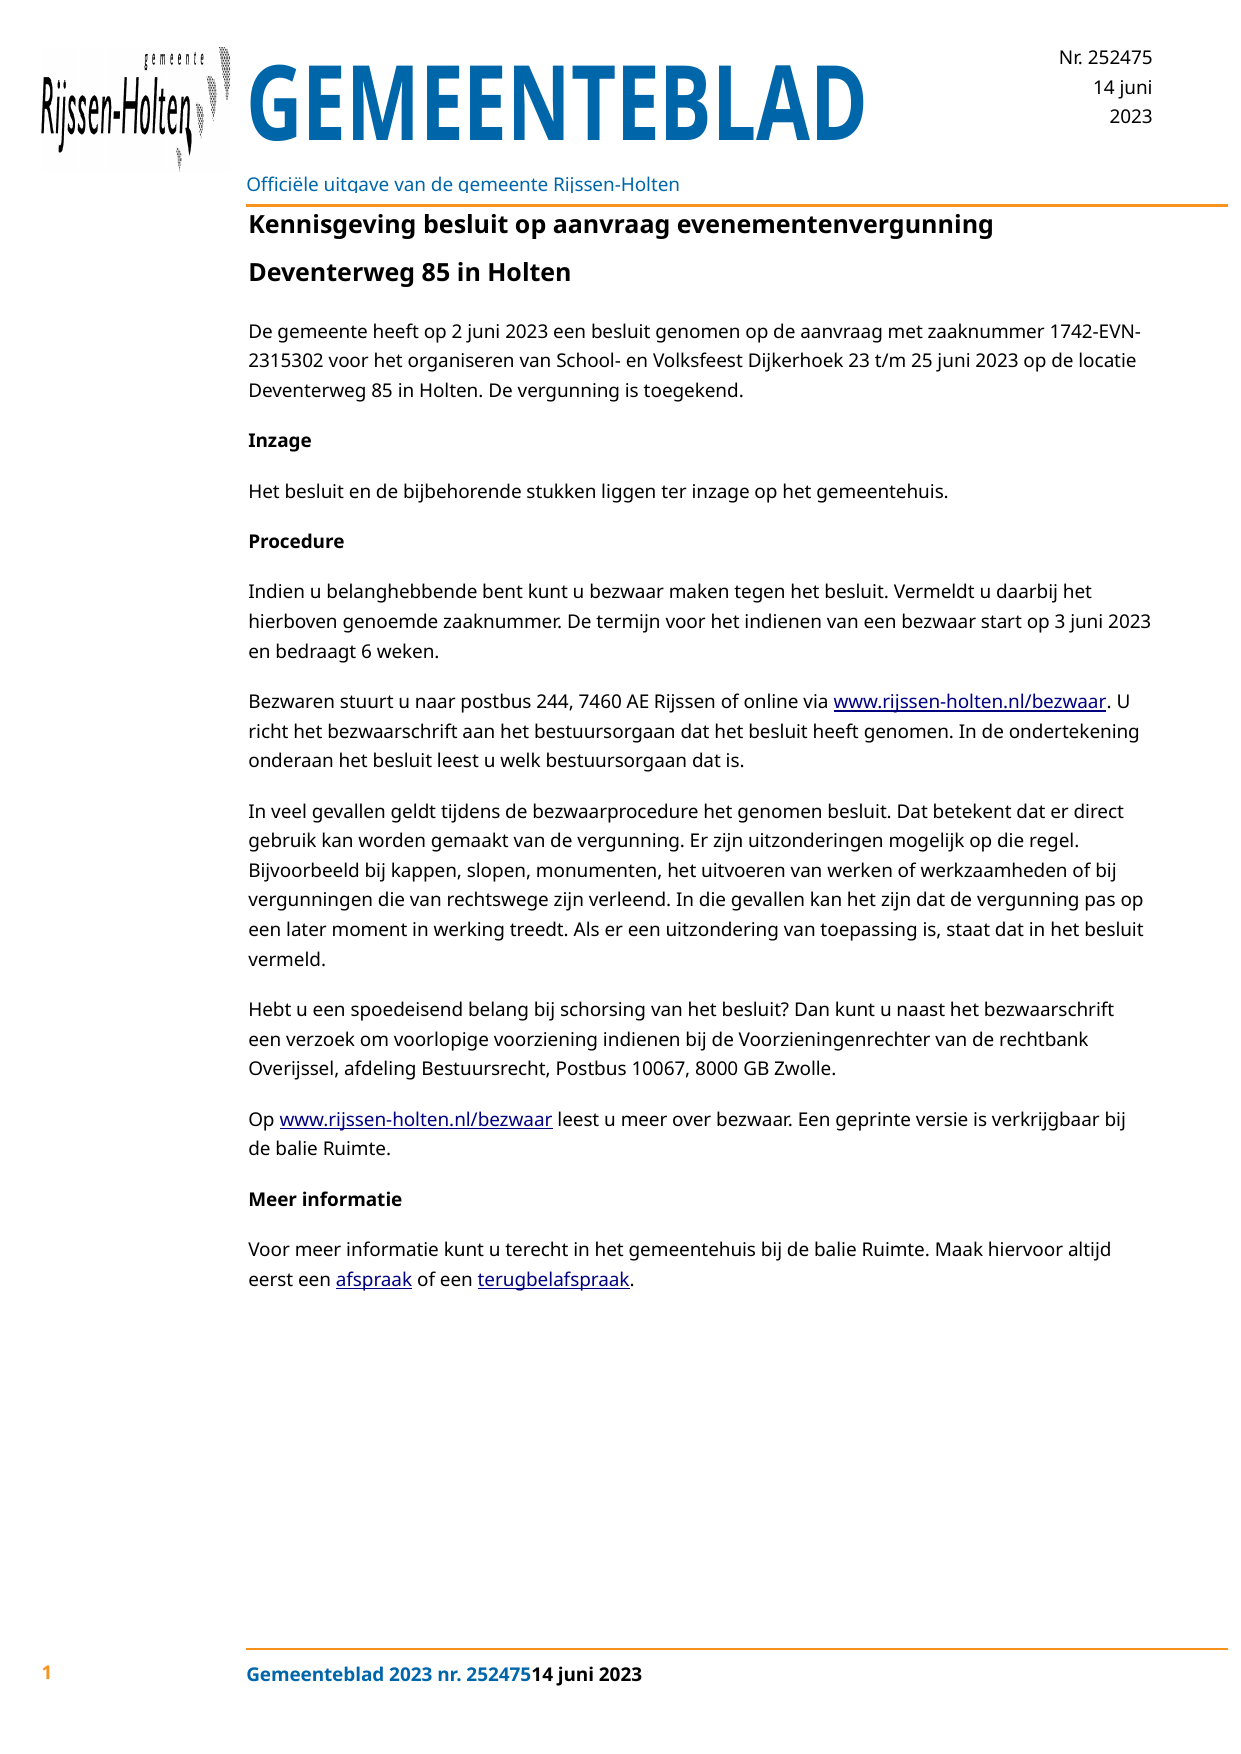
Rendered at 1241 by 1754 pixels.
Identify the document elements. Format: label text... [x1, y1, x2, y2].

text Op www.rijssen-holten.nl/bezwaar leest u meer over bezwaar. Een geprinte versie is verkrijgbaar bij de balie Ruimte. [248, 1106, 1152, 1161]
text Procedure [248, 528, 1152, 554]
text Voor meer informatie kunt u terecht in het gemeentehuis bij de balie Ruimte. Maak hiervoor altijd eerst een afspraak of een terugbelafspraak. [248, 1236, 1152, 1292]
text Bezwaren stuurt u naar postbus 244, 7460 AE Rijssen of online via www.rijssen-holten.nl/bezwaar. U richt het bezwaarschrift aan het bestuursorgaan dat het besluit heeft genomen. In de ondertekening onderaan het besluit leest u welk bestuursorgaan dat is. [248, 688, 1152, 773]
text Indien u belanghebbende bent kunt u bezwaar maken tegen het besluit. Vermeldt u daarbij het hierboven genoemde zaaknummer. De termijn voor het indienen van een bezwaar start op 3 juni 2023 en bedraagt 6 weken. [248, 579, 1152, 664]
text Hebt u een spoedeisend belang bij schorsing van het besluit? Dan kunt u naast het bezwaarschrift een verzoek om voorlopige voorziening indienen bij de Voorzieningenrechter van de rechtbank Overijssel, afdeling Bestuursrecht, Postbus 10067, 8000 GB Zwolle. [248, 996, 1152, 1081]
text Meer informatie [248, 1186, 1152, 1212]
text Inzage [248, 427, 1152, 453]
picture [41, 47, 231, 172]
text In veel gevallen geldt tijdens de bezwaarprocedure het genomen besluit. Dat betekent dat er direct gebruik kan worden gemaakt van de vergunning. Er zijn uitzonderingen mogelijk op die regel. Bijvoorbeeld bij kappen, slopen, monumenten, het uitvoeren van werken of werkzaamheden of bij vergunningen die van rechtswege zijn verleend. In die gevallen kan het zijn dat de vergunning pas op een later moment in werking treedt. Als er een uitzondering van toepassing is, staat dat in het besluit vermeld. [248, 798, 1152, 972]
text Kennisgeving besluit op aanvraag evenementenvergunning Deventerweg 85 in Holten [248, 207, 1152, 288]
text Het besluit en de bijbehorende stukken liggen ter inzage op het gemeentehuis. [248, 478, 1152, 504]
text De gemeente heeft op 2 juni 2023 een besluit genomen op de aanvraag met zaaknummer 1742-EVN-2315302 voor het organiseren van School- en Volksfeest Dijkerhoek 23 t/m 25 juni 2023 op de locatie Deventerweg 85 in Holten. De vergunning is toegekend. [248, 318, 1152, 403]
